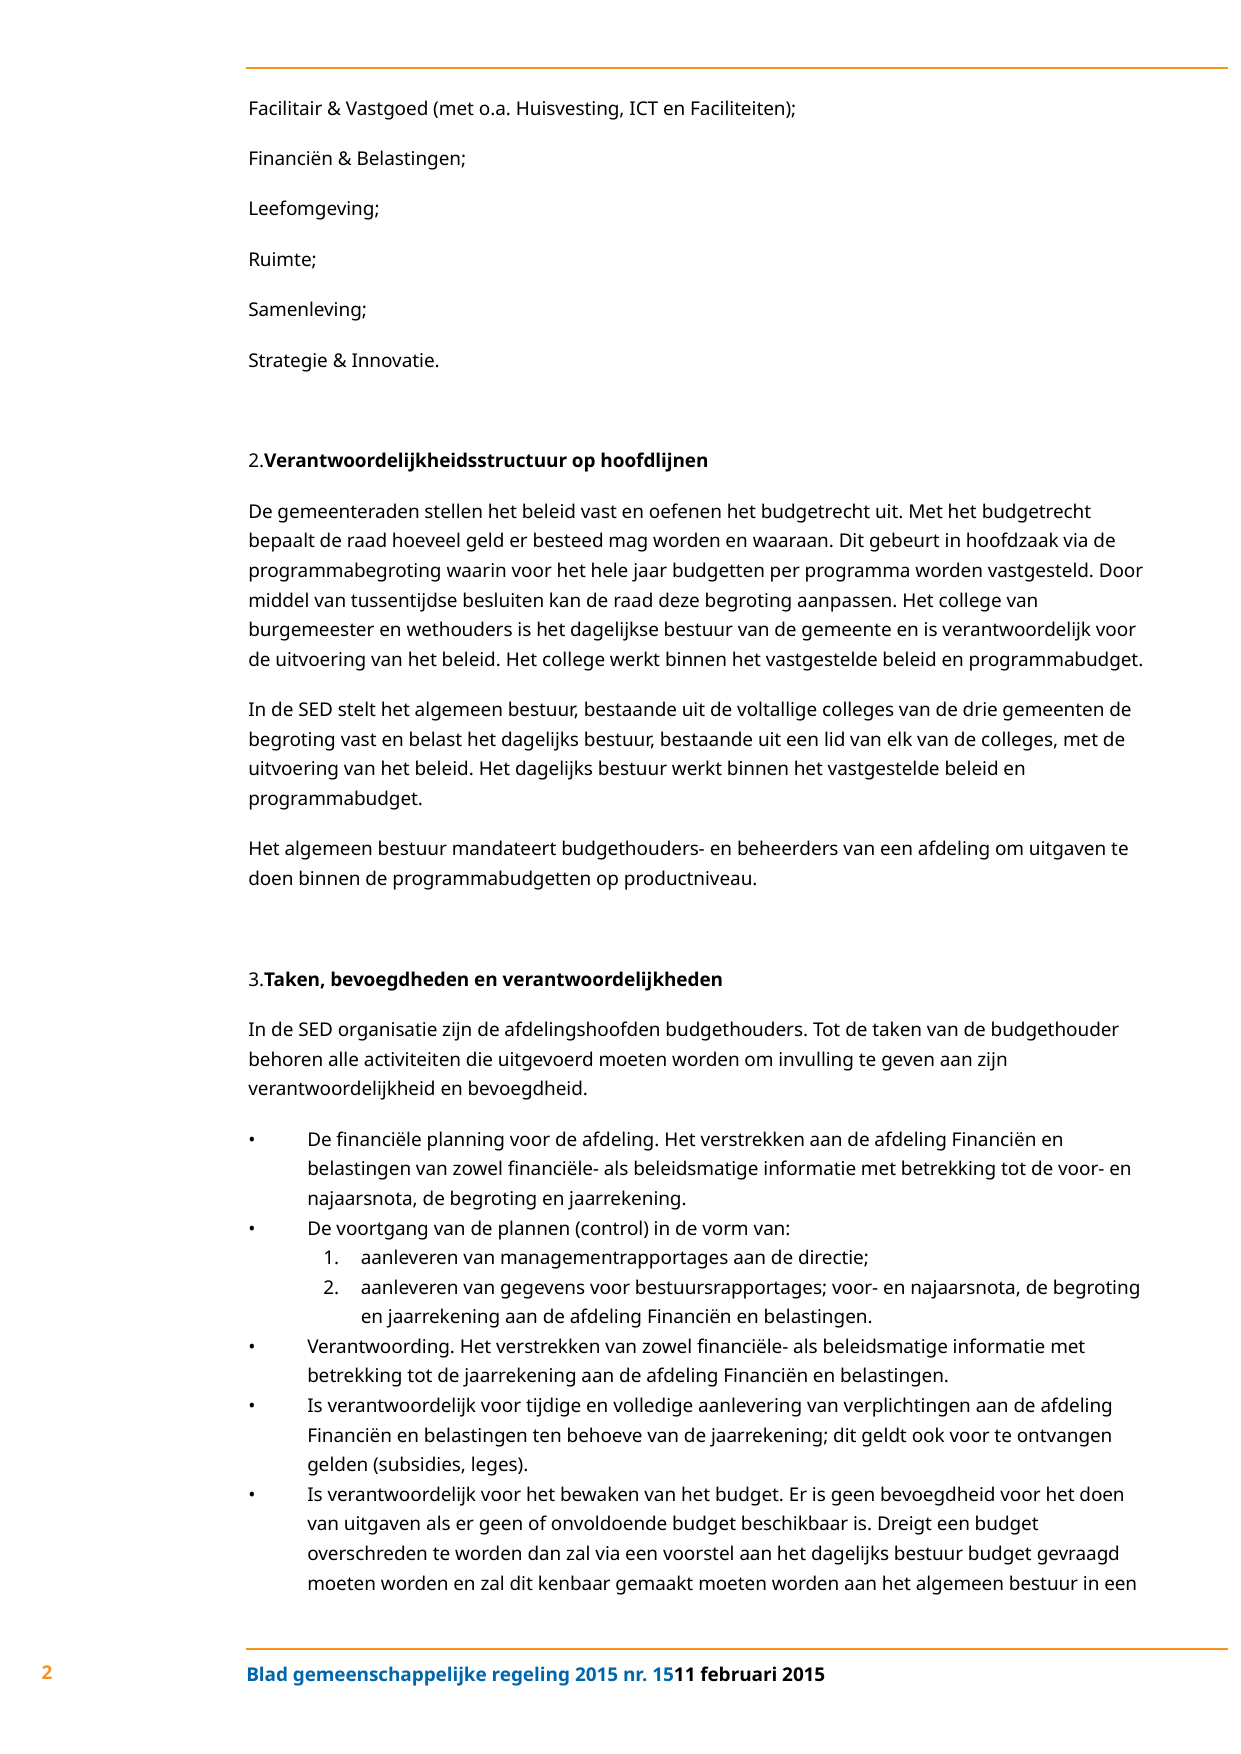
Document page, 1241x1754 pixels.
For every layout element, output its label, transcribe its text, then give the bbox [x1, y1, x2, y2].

text Strategie & Innovatie. [248, 347, 1152, 373]
text Leefomgeving; [248, 196, 1152, 221]
list Is verantwoordelijk voor het bewaken van het budget. Er is geen bevoegdheid voor het doen van uitgaven als er geen of onvoldoende budget beschikbaar is. Dreigt een budget overschreden te worden dan zal via een voorstel aan het dagelijks bestuur budget gevraagd moeten worden en zal dit kenbaar gemaakt moeten worden aan het algemeen bestuur in een [248, 1481, 1152, 1596]
text In de SED organisatie zijn de afdelingshoofden budgethouders. Tot de taken van de budgethouder behoren alle activiteiten die uitgevoerd moeten worden om invulling te geven aan zijn verantwoordelijkheid en bevoegdheid. [248, 1016, 1152, 1101]
list De financiële planning voor de afdeling. Het verstrekken aan de afdeling Financiën en belastingen van zowel financiële- als beleidsmatige informatie met betrekking tot de voor- en najaarsnota, de begroting en jaarrekening. [248, 1126, 1152, 1211]
text Financiën & Belastingen; [248, 145, 1152, 171]
text Facilitair & Vastgoed (met o.a. Huisvesting, ICT en Faciliteiten); [248, 95, 1152, 121]
text De gemeenteraden stellen het beleid vast en oefenen het budgetrecht uit. Met het budgetrecht bepaalt de raad hoeveel geld er besteed mag worden en waaraan. Dit gebeurt in hoofdzaak via de programmabegroting waarin voor het hele jaar budgetten per programma worden vastgesteld. Door middel van tussentijdse besluiten kan de raad deze begroting aanpassen. Het college van burgemeester en wethouders is het dagelijkse bestuur van de gemeente en is verantwoordelijk voor de uitvoering van het beleid. Het college werkt binnen het vastgestelde beleid en programmabudget. [248, 498, 1152, 672]
list De voortgang van de plannen (control) in de vorm van: [248, 1215, 1152, 1241]
text 3.Taken, bevoegdheden en verantwoordelijkheden [248, 966, 1152, 992]
list aanleveren van gegevens voor bestuursrapportages; voor- en najaarsnota, de begroting en jaarrekening aan de afdeling Financiën en belastingen. [323, 1274, 1152, 1329]
text In de SED stelt het algemeen bestuur, bestaande uit de voltallige colleges van de drie gemeenten de begroting vast en belast het dagelijks bestuur, bestaande uit een lid van elk van de colleges, met de uitvoering van het beleid. Het dagelijks bestuur werkt binnen het vastgestelde beleid en programmabudget. [248, 696, 1152, 811]
picture [41, 47, 231, 172]
text Samenleving; [248, 296, 1152, 322]
list aanleveren van managementrapportages aan de directie; [323, 1244, 1152, 1270]
list Verantwoording. Het verstrekken van zowel financiële- als beleidsmatige informatie met betrekking tot de jaarrekening aan de afdeling Financiën en belastingen. [248, 1333, 1152, 1388]
text Het algemeen bestuur mandateert budgethouders- en beheerders van een afdeling om uitgaven te doen binnen de programmabudgetten op productniveau. [248, 836, 1152, 891]
text Ruimte; [248, 246, 1152, 272]
list Is verantwoordelijk voor tijdige en volledige aanlevering van verplichtingen aan de afdeling Financiën en belastingen ten behoeve van de jaarrekening; dit geldt ook voor te ontvangen gelden (subsidies, leges). [248, 1392, 1152, 1477]
text 2.Verantwoordelijkheidsstructuur op hoofdlijnen [248, 448, 1152, 473]
